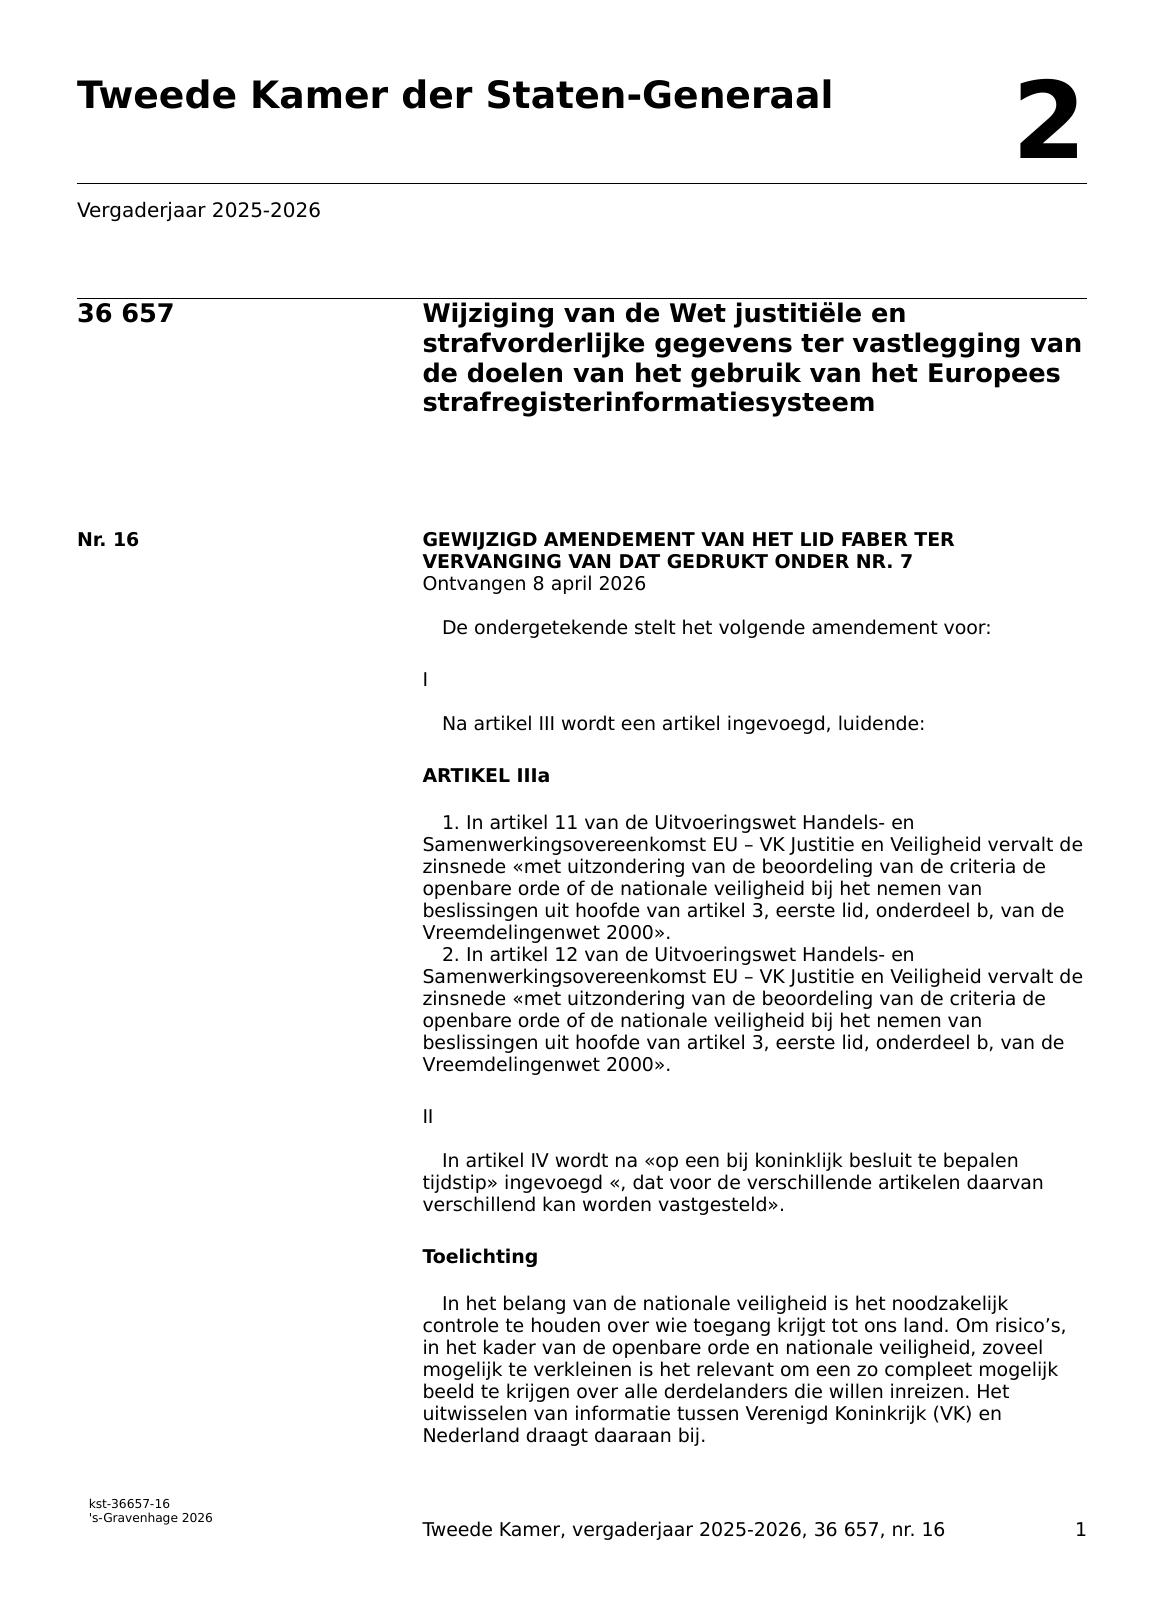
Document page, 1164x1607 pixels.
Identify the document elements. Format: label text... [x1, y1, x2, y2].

subtitle I [422, 669, 1087, 691]
text In het belang van de nationale veiligheid is het noodzakelijk controle te houden over wie toegang krijgt tot ons land. Om risico’s, in het kader van de openbare orde en nationale veiligheid, zoveel mogelijk te verkleinen is het relevant om een zo compleet mogelijk beeld te krijgen over alle derdelanders die willen inreizen. Het uitwisselen van informatie tussen Verenigd Koninkrijk (VK) en Nederland draagt daaraan bij. [422, 1293, 1087, 1447]
text In artikel IV wordt na «op een bij koninklijk besluit te bepalen tijdstip» ingevoegd «, dat voor de verschillende artikelen daarvan verschillend kan worden vastgesteld». [422, 1150, 1087, 1216]
subtitle ARTIKEL IIIa [422, 765, 1087, 787]
text Na artikel III wordt een artikel ingevoegd, luidende: [422, 713, 1087, 735]
table_header 2 [886, 59, 1087, 183]
text 1. In artikel 11 van de Uitvoeringswet Handels- en Samenwerkingsovereenkomst EU – VK Justitie en Veiligheid vervalt de zinsnede «met uitzondering van de beoordeling van de criteria de openbare orde of de nationale veiligheid bij het nemen van beslissingen uit hoofde van artikel 3, eerste lid, onderdeel b, van de Vreemdelingenwet 2000». [422, 812, 1087, 944]
text Ontvangen 8 april 2026 [422, 573, 1087, 595]
text De ondergetekende stelt het volgende amendement voor: [422, 617, 1087, 639]
subtitle 36 657 Wijziging van de Wet justitiële en strafvorderlijke gegevens ter vastlegging van de doelen van het gebruik van het Europees strafregisterinformatiesysteem [77, 299, 1087, 418]
subtitle Nr. 16 GEWIJZIGD AMENDEMENT VAN HET LID FABER TER VERVANGING VAN DAT GEDRUKT ONDER NR. 7 [77, 529, 1087, 573]
text 's-Gravenhage 2026 [88, 1511, 323, 1525]
subtitle II [422, 1106, 1087, 1128]
text kst-36657-16 [88, 1497, 323, 1511]
subtitle Toelichting [422, 1246, 1087, 1268]
table_header Tweede Kamer der Staten-Generaal [77, 59, 886, 183]
text 2. In artikel 12 van de Uitvoeringswet Handels- en Samenwerkingsovereenkomst EU – VK Justitie en Veiligheid vervalt de zinsnede «met uitzondering van de beoordeling van de criteria de openbare orde of de nationale veiligheid bij het nemen van beslissingen uit hoofde van artikel 3, eerste lid, onderdeel b, van de Vreemdelingenwet 2000». [422, 944, 1087, 1076]
table_cell Vergaderjaar 2025-2026 [77, 184, 1087, 298]
